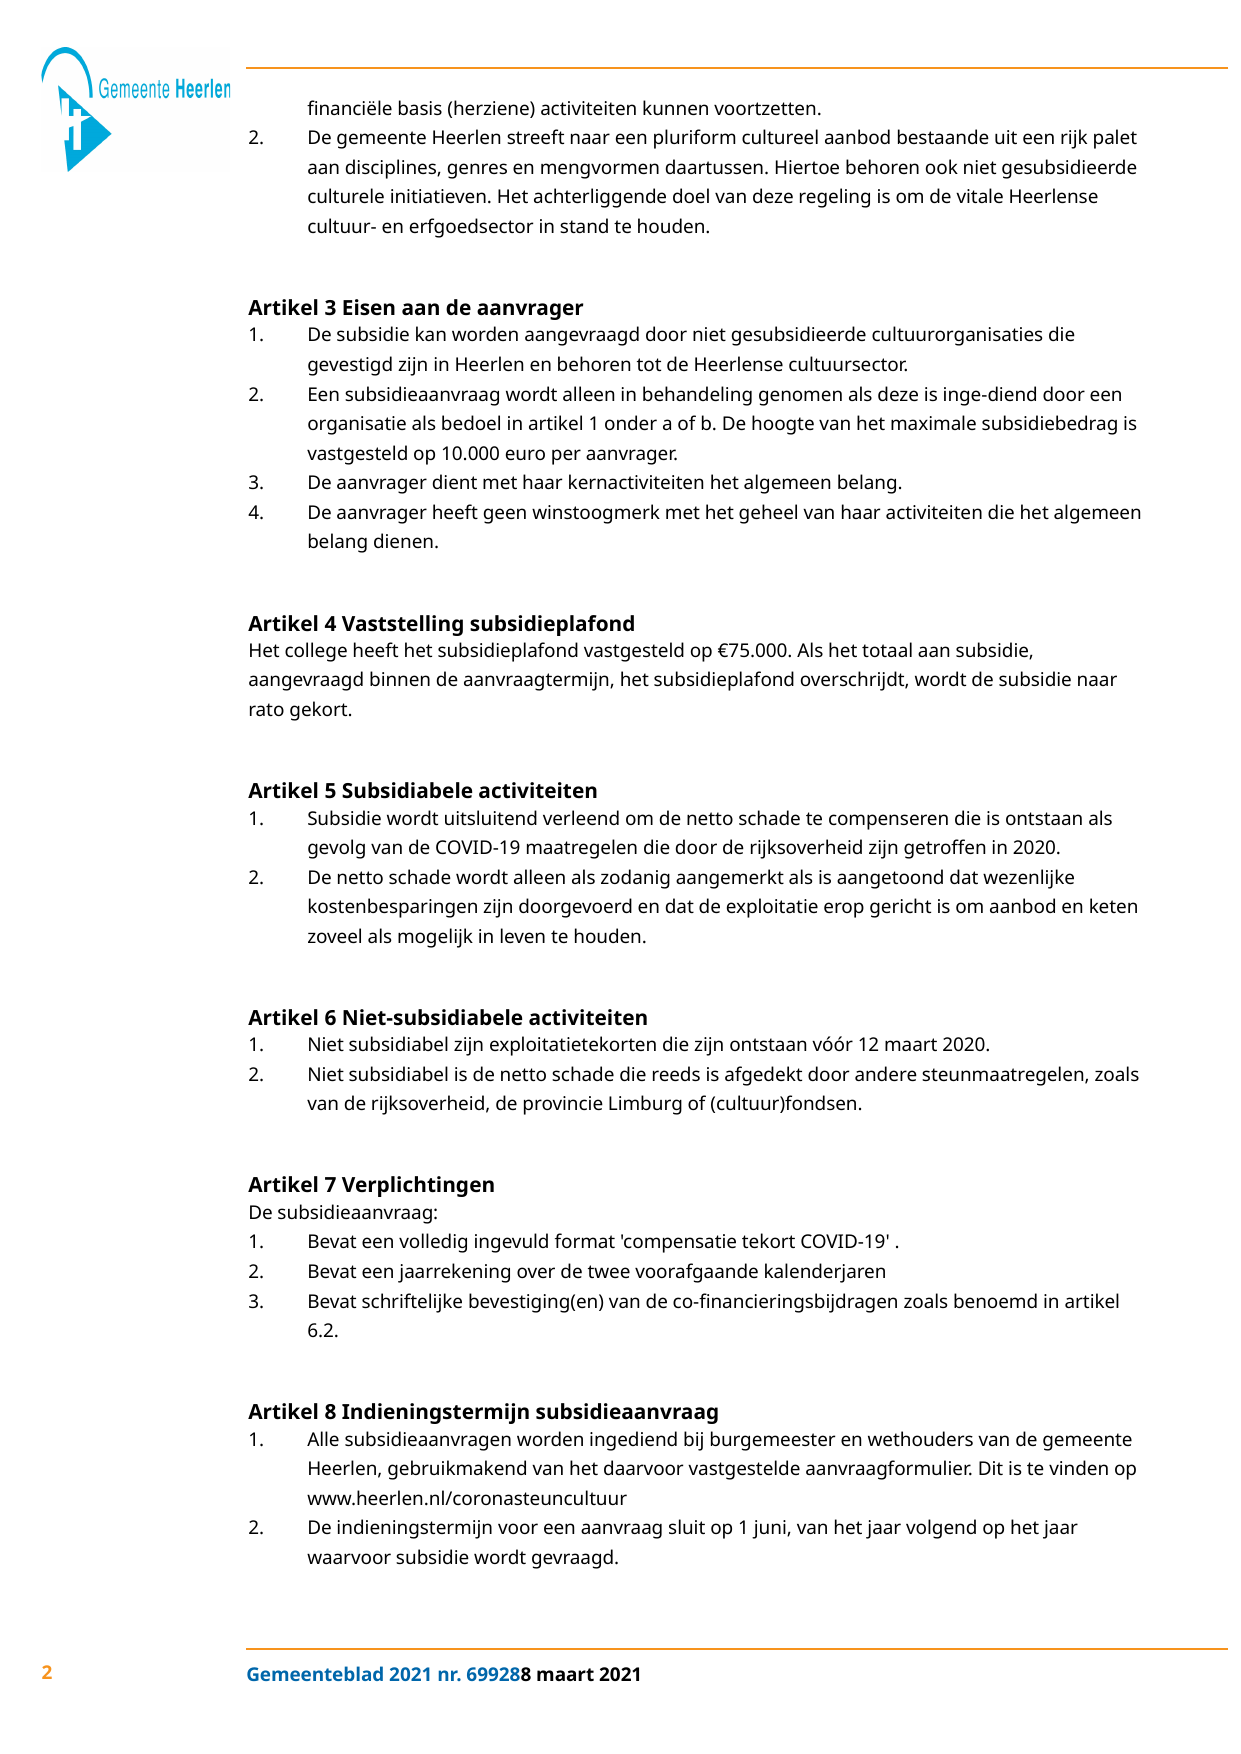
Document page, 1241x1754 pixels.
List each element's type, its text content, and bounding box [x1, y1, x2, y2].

list De indieningstermijn voor een aanvraag sluit op 1 juni, van het jaar volgend op het jaar waarvoor subsidie wordt gevraagd. [248, 1514, 1152, 1570]
list De subsidie kan worden aangevraagd door niet gesubsidieerde cultuurorganisaties die gevestigd zijn in Heerlen en behoren tot de Heerlense cultuursector. [248, 322, 1152, 377]
text Artikel 7 Verplichtingen [248, 1171, 1152, 1199]
list De aanvrager heeft geen winstoogmerk met het geheel van haar activiteiten die het algemeen belang dienen. [248, 499, 1152, 554]
text De subsidieaanvraag: [248, 1199, 1152, 1225]
list Bevat een jaarrekening over de twee voorafgaande kalenderjaren [248, 1258, 1152, 1284]
list Een subsidieaanvraag wordt alleen in behandeling genomen als deze is inge-diend door een organisatie als bedoel in artikel 1 onder a of b. De hoogte van het maximale subsidiebedrag is vastgesteld op 10.000 euro per aanvrager. [248, 381, 1152, 466]
list financiële basis (herziene) activiteiten kunnen voortzetten. [248, 95, 1152, 121]
list Bevat een volledig ingevuld format 'compensatie tekort COVID-19' . [248, 1229, 1152, 1254]
text Artikel 4 Vaststelling subsidieplafond [248, 609, 1152, 637]
list Subsidie wordt uitsluitend verleend om de netto schade te compenseren die is ontstaan als gevolg van de COVID-19 maatregelen die door de rijksoverheid zijn getroffen in 2020. [248, 805, 1152, 860]
text Artikel 5 Subsidiabele activiteiten [248, 776, 1152, 805]
text Artikel 8 Indieningstermijn subsidieaanvraag [248, 1397, 1152, 1426]
list De gemeente Heerlen streeft naar een pluriform cultureel aanbod bestaande uit een rijk palet aan disciplines, genres en mengvormen daartussen. Hiertoe behoren ook niet gesubsidieerde culturele initiatieven. Het achterliggende doel van deze regeling is om de vitale Heerlense cultuur- en erfgoedsector in stand te houden. [248, 124, 1152, 239]
list Alle subsidieaanvragen worden ingediend bij burgemeester en wethouders van de gemeente Heerlen, gebruikmakend van het daarvoor vastgestelde aanvraagformulier. Dit is te vinden op www.heerlen.nl/coronasteuncultuur [248, 1426, 1152, 1511]
list Niet subsidiabel zijn exploitatietekorten die zijn ontstaan vóór 12 maart 2020. [248, 1031, 1152, 1057]
text Artikel 6 Niet-subsidiabele activiteiten [248, 1003, 1152, 1031]
text Artikel 3 Eisen aan de aanvrager [248, 293, 1152, 322]
list De aanvrager dient met haar kernactiviteiten het algemeen belang. [248, 469, 1152, 495]
list De netto schade wordt alleen als zodanig aangemerkt als is aangetoond dat wezenlijke kostenbesparingen zijn doorgevoerd en dat de exploitatie erop gericht is om aanbod en keten zoveel als mogelijk in leven te houden. [248, 864, 1152, 949]
text Het college heeft het subsidieplafond vastgesteld op €75.000. Als het totaal aan subsidie, aangevraagd binnen de aanvraagtermijn, het subsidieplafond overschrijdt, wordt de subsidie naar rato gekort. [248, 637, 1152, 722]
picture [41, 47, 59, 70]
list Niet subsidiabel is de netto schade die reeds is afgedekt door andere steunmaatregelen, zoals van de rijksoverheid, de provincie Limburg of (cultuur)fondsen. [248, 1061, 1152, 1116]
list Bevat schriftelijke bevestiging(en) van de co-financieringsbijdragen zoals benoemd in artikel 6.2. [248, 1288, 1152, 1343]
picture [41, 47, 231, 172]
